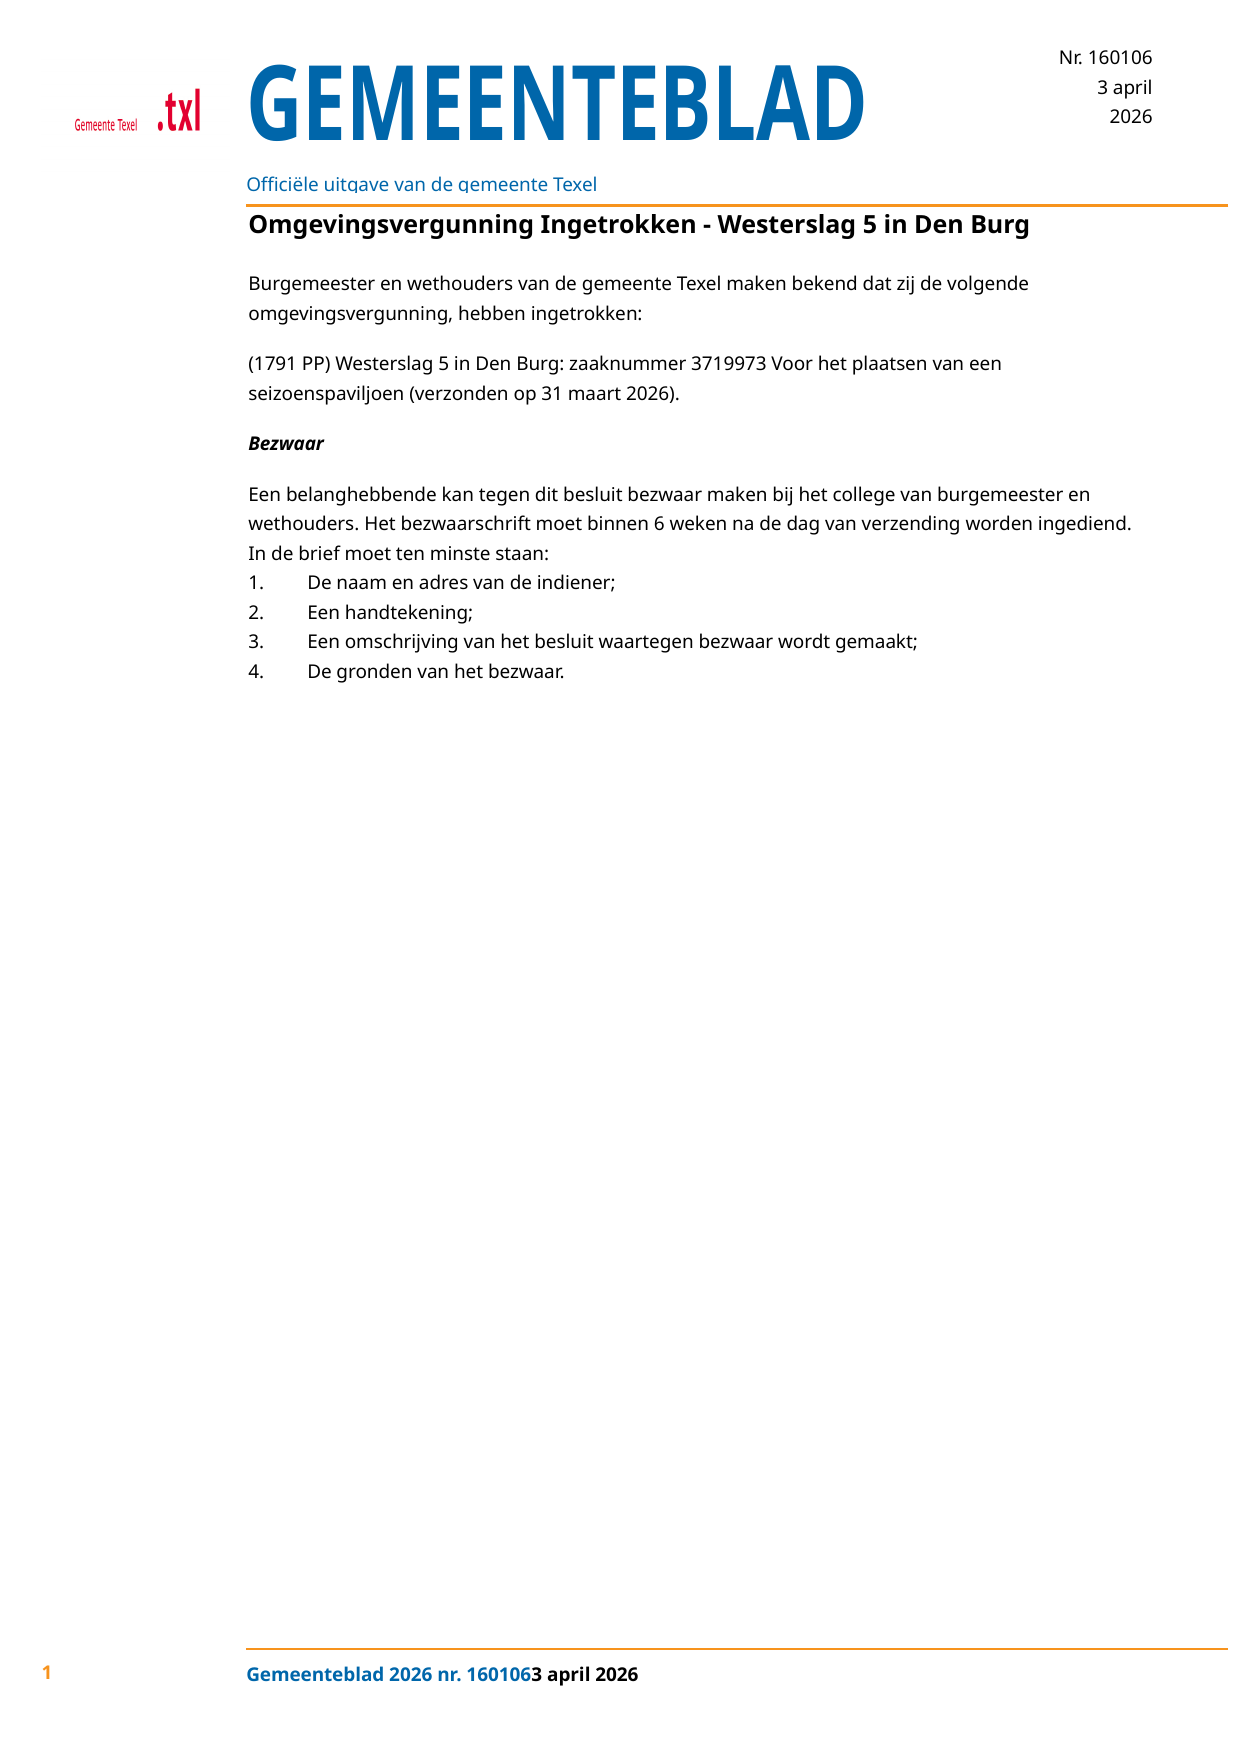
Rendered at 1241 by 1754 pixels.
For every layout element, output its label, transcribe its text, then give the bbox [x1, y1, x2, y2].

text Een belanghebbende kan tegen dit besluit bezwaar maken bij het college van burgemeester en wethouders. Het bezwaarschrift moet binnen 6 weken na de dag van verzending worden ingediend. In de brief moet ten minste staan: [248, 481, 1152, 566]
picture [41, 47, 231, 172]
list Een omschrijving van het besluit waartegen bezwaar wordt gemaakt; [248, 629, 1152, 654]
list Een handtekening; [248, 599, 1152, 625]
list De naam en adres van de indiener; [248, 569, 1152, 595]
text (1791 PP) Westerslag 5 in Den Burg: zaaknummer 3719973 Voor het plaatsen van een seizoenspaviljoen (verzonden op 31 maart 2026). [248, 350, 1152, 406]
text Omgevingsvergunning Ingetrokken - Westerslag 5 in Den Burg [248, 207, 1152, 241]
text Burgemeester en wethouders van de gemeente Texel maken bekend dat zij de volgende omgevingsvergunning, hebben ingetrokken: [248, 270, 1152, 326]
list De gronden van het bezwaar. [248, 658, 1152, 684]
text Bezwaar [248, 430, 1152, 456]
